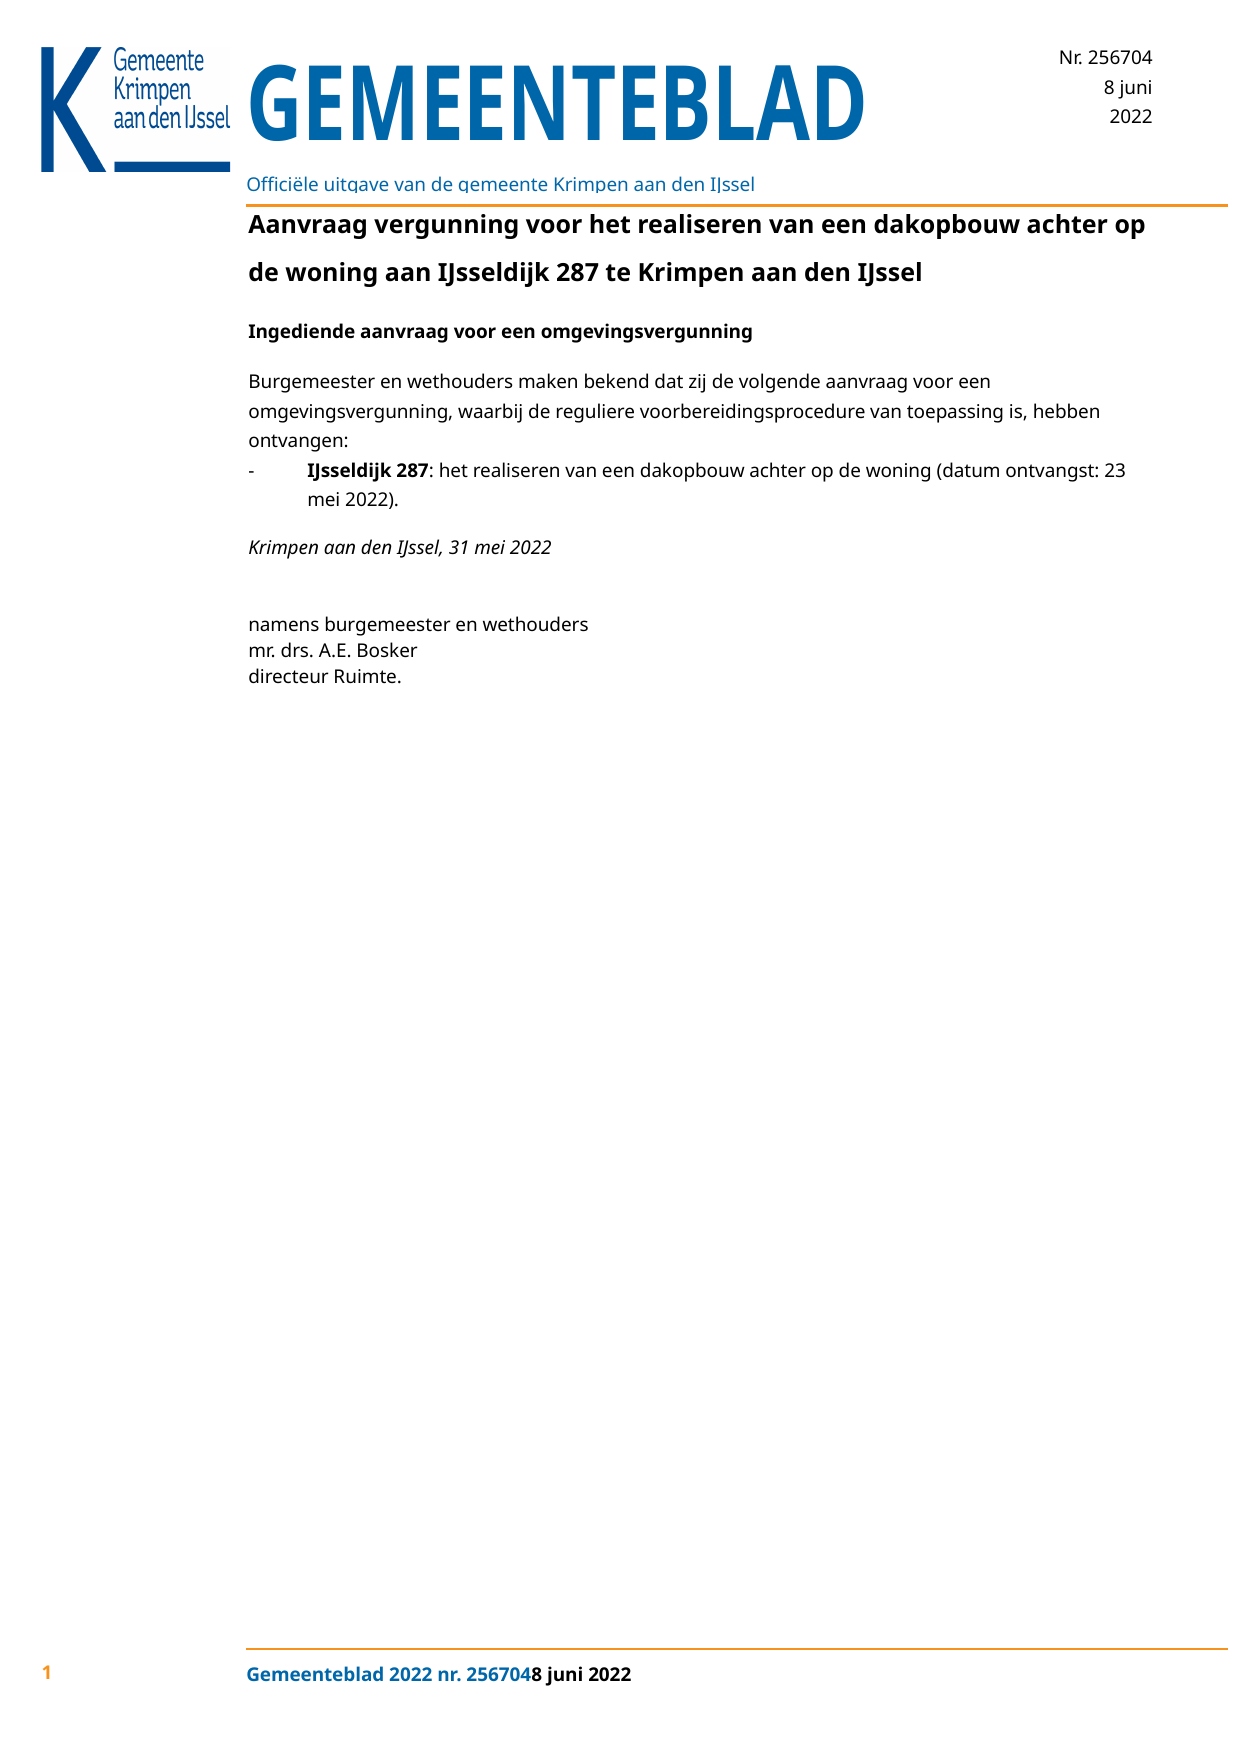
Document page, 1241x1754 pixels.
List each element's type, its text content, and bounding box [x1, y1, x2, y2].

text directeur Ruimte. [248, 663, 1152, 689]
text Burgemeester en wethouders maken bekend dat zij de volgende aanvraag voor een omgevingsvergunning, waarbij de reguliere voorbereidingsprocedure van toepassing is, hebben ontvangen: [248, 368, 1152, 453]
list IJsseldijk 287: het realiseren van een dakopbouw achter op de woning (datum ontvangst: 23 mei 2022). [248, 457, 1152, 512]
text Aanvraag vergunning voor het realiseren van een dakopbouw achter op de woning aan IJsseldijk 287 te Krimpen aan den IJssel [248, 207, 1152, 288]
picture [41, 47, 231, 172]
text Ingediende aanvraag voor een omgevingsvergunning [248, 318, 1152, 344]
text namens burgemeester en wethouders [248, 612, 1152, 637]
text Krimpen aan den IJssel, 31 mei 2022 [248, 534, 1152, 560]
text mr. drs. A.E. Bosker [248, 637, 1152, 663]
